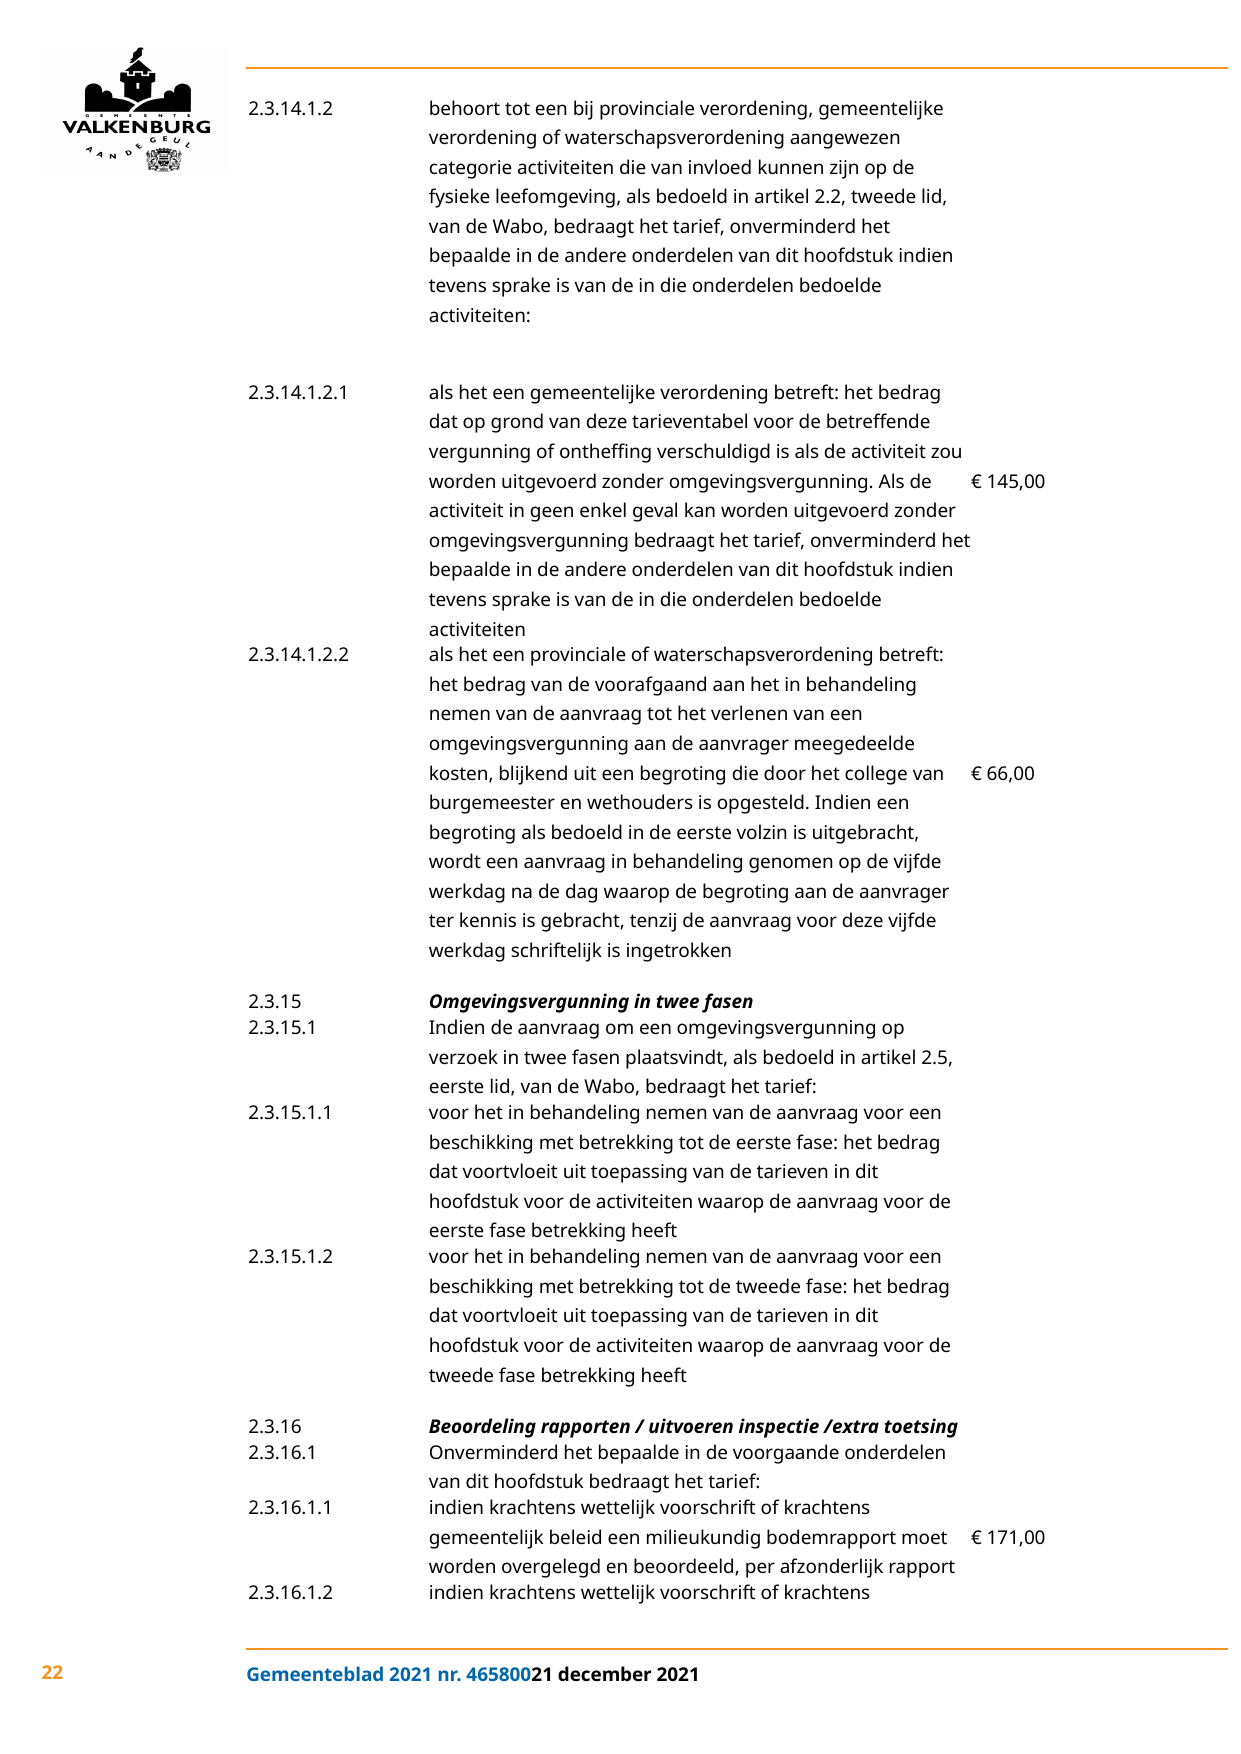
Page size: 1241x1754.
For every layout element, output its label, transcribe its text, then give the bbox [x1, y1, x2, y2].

table_cell 2.3.16.1.1 [248, 1494, 429, 1579]
table_cell 2.3.16 [248, 1413, 429, 1439]
table_cell 2.3.14.1.2 [248, 95, 429, 328]
table_cell [248, 1388, 1152, 1413]
table_cell [971, 353, 1152, 379]
table_cell als het een gemeentelijke verordening betreft: het bedrag dat op grond van deze tarieventabel voor de betreffende vergunning of ontheffing verschuldigd is als de activiteit zou worden uitgevoerd zonder omgevingsvergunning. Als de activiteit in geen enkel geval kan worden uitgevoerd zonder omgevingsvergunning bedraagt het tarief, onverminderd het bepaalde in de andere onderdelen van dit hoofdstuk indien tevens sprake is van de in die onderdelen bedoelde activiteiten [429, 379, 971, 641]
table_cell Beoordeling rapporten / uitvoeren inspectie /extra toetsing [429, 1413, 971, 1439]
table_cell [248, 328, 429, 353]
table_cell € 66,00 [971, 641, 1152, 963]
table_cell 2.3.16.1.2 [248, 1579, 429, 1605]
table_cell indien krachtens wettelijk voorschrift of krachtens [429, 1579, 971, 1605]
table_cell 2.3.14.1.2.2 [248, 641, 429, 963]
table_cell 2.3.15.1.1 [248, 1099, 429, 1243]
table_cell € 145,00 [971, 379, 1152, 641]
table_cell [971, 95, 1152, 328]
table_cell Indien de aanvraag om een omgevingsvergunning op verzoek in twee fasen plaatsvindt, als bedoeld in artikel 2.5, eerste lid, van de Wabo, bedraagt het tarief: [429, 1015, 971, 1099]
table_cell [429, 328, 971, 353]
table_cell behoort tot een bij provinciale verordening, gemeentelijke verordening of waterschapsverordening aangewezen categorie activiteiten die van invloed kunnen zijn op de fysieke leefomgeving, als bedoeld in artikel 2.2, tweede lid, van de Wabo, bedraagt het tarief, onverminderd het bepaalde in de andere onderdelen van dit hoofdstuk indien tevens sprake is van de in die onderdelen bedoelde activiteiten: [429, 95, 971, 328]
table_cell [248, 963, 1152, 989]
table_cell [971, 1579, 1152, 1605]
table_cell [248, 353, 429, 379]
table_cell 2.3.15.1 [248, 1015, 429, 1099]
table_cell [971, 1413, 1152, 1439]
table_cell [971, 1244, 1152, 1387]
table_cell [971, 328, 1152, 353]
table_cell [971, 989, 1152, 1014]
table_cell [971, 1439, 1152, 1494]
table_cell € 171,00 [971, 1494, 1152, 1579]
picture [41, 47, 231, 172]
table_cell als het een provinciale of waterschapsverordening betreft: het bedrag van de voorafgaand aan het in behandeling nemen van de aanvraag tot het verlenen van een omgevingsvergunning aan de aanvrager meegedeelde kosten, blijkend uit een begroting die door het college van burgemeester en wethouders is opgesteld. Indien een begroting als bedoeld in de eerste volzin is uitgebracht, wordt een aanvraag in behandeling genomen op de vijfde werkdag na de dag waarop de begroting aan de aanvrager ter kennis is gebracht, tenzij de aanvraag voor deze vijfde werkdag schriftelijk is ingetrokken [429, 641, 971, 963]
table_cell 2.3.14.1.2.1 [248, 379, 429, 641]
table_cell Omgevingsvergunning in twee fasen [429, 989, 971, 1014]
table_cell [971, 1099, 1152, 1243]
table_cell voor het in behandeling nemen van de aanvraag voor een beschikking met betrekking tot de eerste fase: het bedrag dat voortvloeit uit toepassing van de tarieven in dit hoofdstuk voor de activiteiten waarop de aanvraag voor de eerste fase betrekking heeft [429, 1099, 971, 1243]
table_cell [971, 1015, 1152, 1099]
table_cell 2.3.15.1.2 [248, 1244, 429, 1387]
table_cell 2.3.16.1 [248, 1439, 429, 1494]
table_cell indien krachtens wettelijk voorschrift of krachtens gemeentelijk beleid een milieukundig bodemrapport moet worden overgelegd en beoordeeld, per afzonderlijk rapport [429, 1494, 971, 1579]
table_cell voor het in behandeling nemen van de aanvraag voor een beschikking met betrekking tot de tweede fase: het bedrag dat voortvloeit uit toepassing van de tarieven in dit hoofdstuk voor de activiteiten waarop de aanvraag voor de tweede fase betrekking heeft [429, 1244, 971, 1387]
table_cell [429, 353, 971, 379]
table_cell Onverminderd het bepaalde in de voorgaande onderdelen van dit hoofdstuk bedraagt het tarief: [429, 1439, 971, 1494]
table_cell 2.3.15 [248, 989, 429, 1014]
